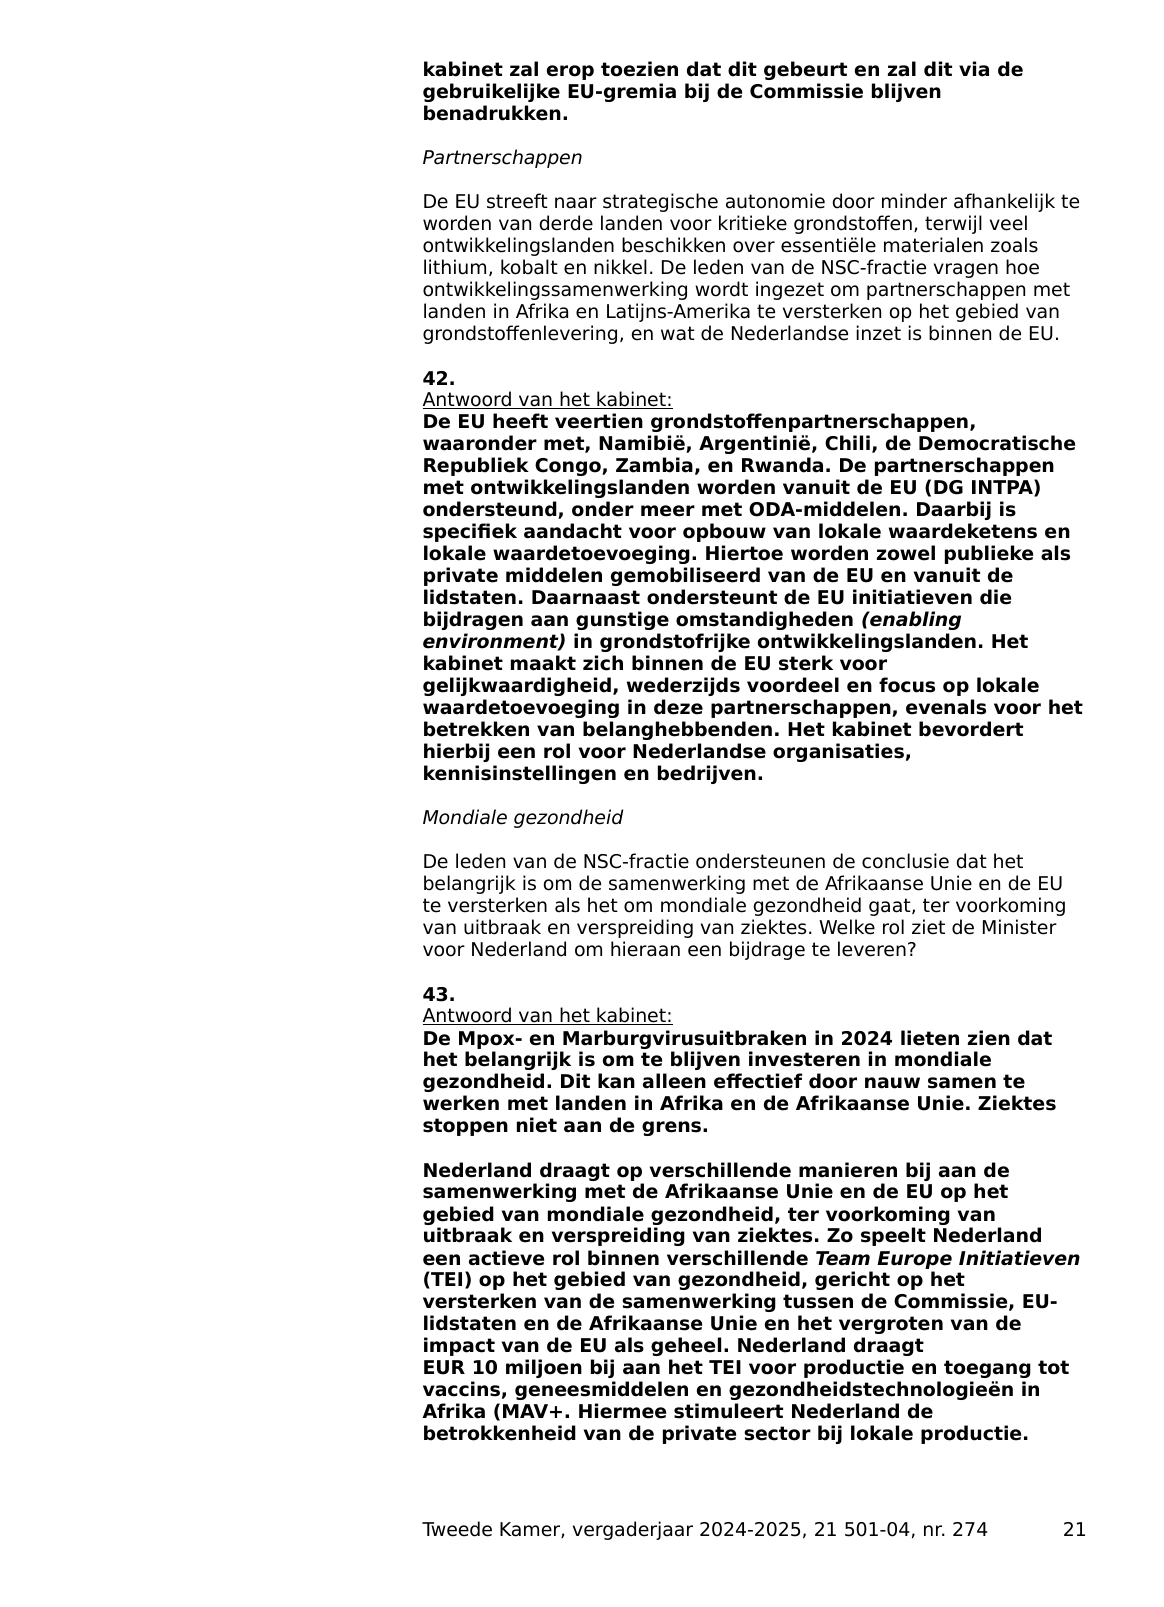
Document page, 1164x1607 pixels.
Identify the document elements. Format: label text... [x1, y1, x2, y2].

text 42. [422, 367, 1087, 389]
text De EU streeft naar strategische autonomie door minder afhankelijk te worden van derde landen voor kritieke grondstoffen, terwijl veel ontwikkelingslanden beschikken over essentiële materialen zoals lithium, kobalt en nikkel. De leden van de NSC-fractie vragen hoe ontwikkelingssamenwerking wordt ingezet om partnerschappen met landen in Afrika en Latijns-Amerika te versterken op het gebied van grondstoffenlevering, en wat de Nederlandse inzet is binnen de EU. [422, 191, 1087, 345]
text De Mpox- en Marburgvirusuitbraken in 2024 lieten zien dat het belangrijk is om te blijven investeren in mondiale gezondheid. Dit kan alleen effectief door nauw samen te werken met landen in Afrika en de Afrikaanse Unie. Ziektes stoppen niet aan de grens. [422, 1027, 1087, 1137]
text Nederland draagt op verschillende manieren bij aan de samenwerking met de Afrikaanse Unie en de EU op het gebied van mondiale gezondheid, ter voorkoming van uitbraak en verspreiding van ziektes. Zo speelt Nederland een actieve rol binnen verschillende Team Europe Initiatieven (TEI) op het gebied van gezondheid, gericht op het versterken van de samenwerking tussen de Commissie, EU-lidstaten en de Afrikaanse Unie en het vergroten van de impact van de EU als geheel. Nederland draagt EUR 10 miljoen bij aan het TEI voor productie en toegang tot vaccins, geneesmiddelen en gezondheidstechnologieën in Afrika (MAV+. Hiermee stimuleert Nederland de betrokkenheid van de private sector bij lokale productie. [422, 1159, 1087, 1445]
text Antwoord van het kabinet: [422, 389, 1087, 411]
text Antwoord van het kabinet: [422, 1005, 1087, 1027]
subtitle Partnerschappen [422, 147, 1087, 169]
text De EU heeft veertien grondstoffenpartnerschappen, waaronder met, Namibië, Argentinië, Chili, de Democratische Republiek Congo, Zambia, en Rwanda. De partnerschappen met ontwikkelingslanden worden vanuit de EU (DG INTPA) ondersteund, onder meer met ODA-middelen. Daarbij is specifiek aandacht voor opbouw van lokale waardeketens en lokale waardetoevoeging. Hiertoe worden zowel publieke als private middelen gemobiliseerd van de EU en vanuit de lidstaten. Daarnaast ondersteunt de EU initiatieven die bijdragen aan gunstige omstandigheden (enabling environment) in grondstofrijke ontwikkelingslanden. Het kabinet maakt zich binnen de EU sterk voor gelijkwaardigheid, wederzijds voordeel en focus op lokale waardetoevoeging in deze partnerschappen, evenals voor het betrekken van belanghebbenden. Het kabinet bevordert hierbij een rol voor Nederlandse organisaties, kennisinstellingen en bedrijven. [422, 411, 1087, 785]
text De leden van de NSC-fractie ondersteunen de conclusie dat het belangrijk is om de samenwerking met de Afrikaanse Unie en de EU te versterken als het om mondiale gezondheid gaat, ter voorkoming van uitbraak en verspreiding van ziektes. Welke rol ziet de Minister voor Nederland om hieraan een bijdrage te leveren? [422, 851, 1087, 961]
text kabinet zal erop toezien dat dit gebeurt en zal dit via de gebruikelijke EU-gremia bij de Commissie blijven benadrukken. [422, 59, 1087, 125]
subtitle Mondiale gezondheid [422, 807, 1087, 829]
text 43. [422, 983, 1087, 1005]
